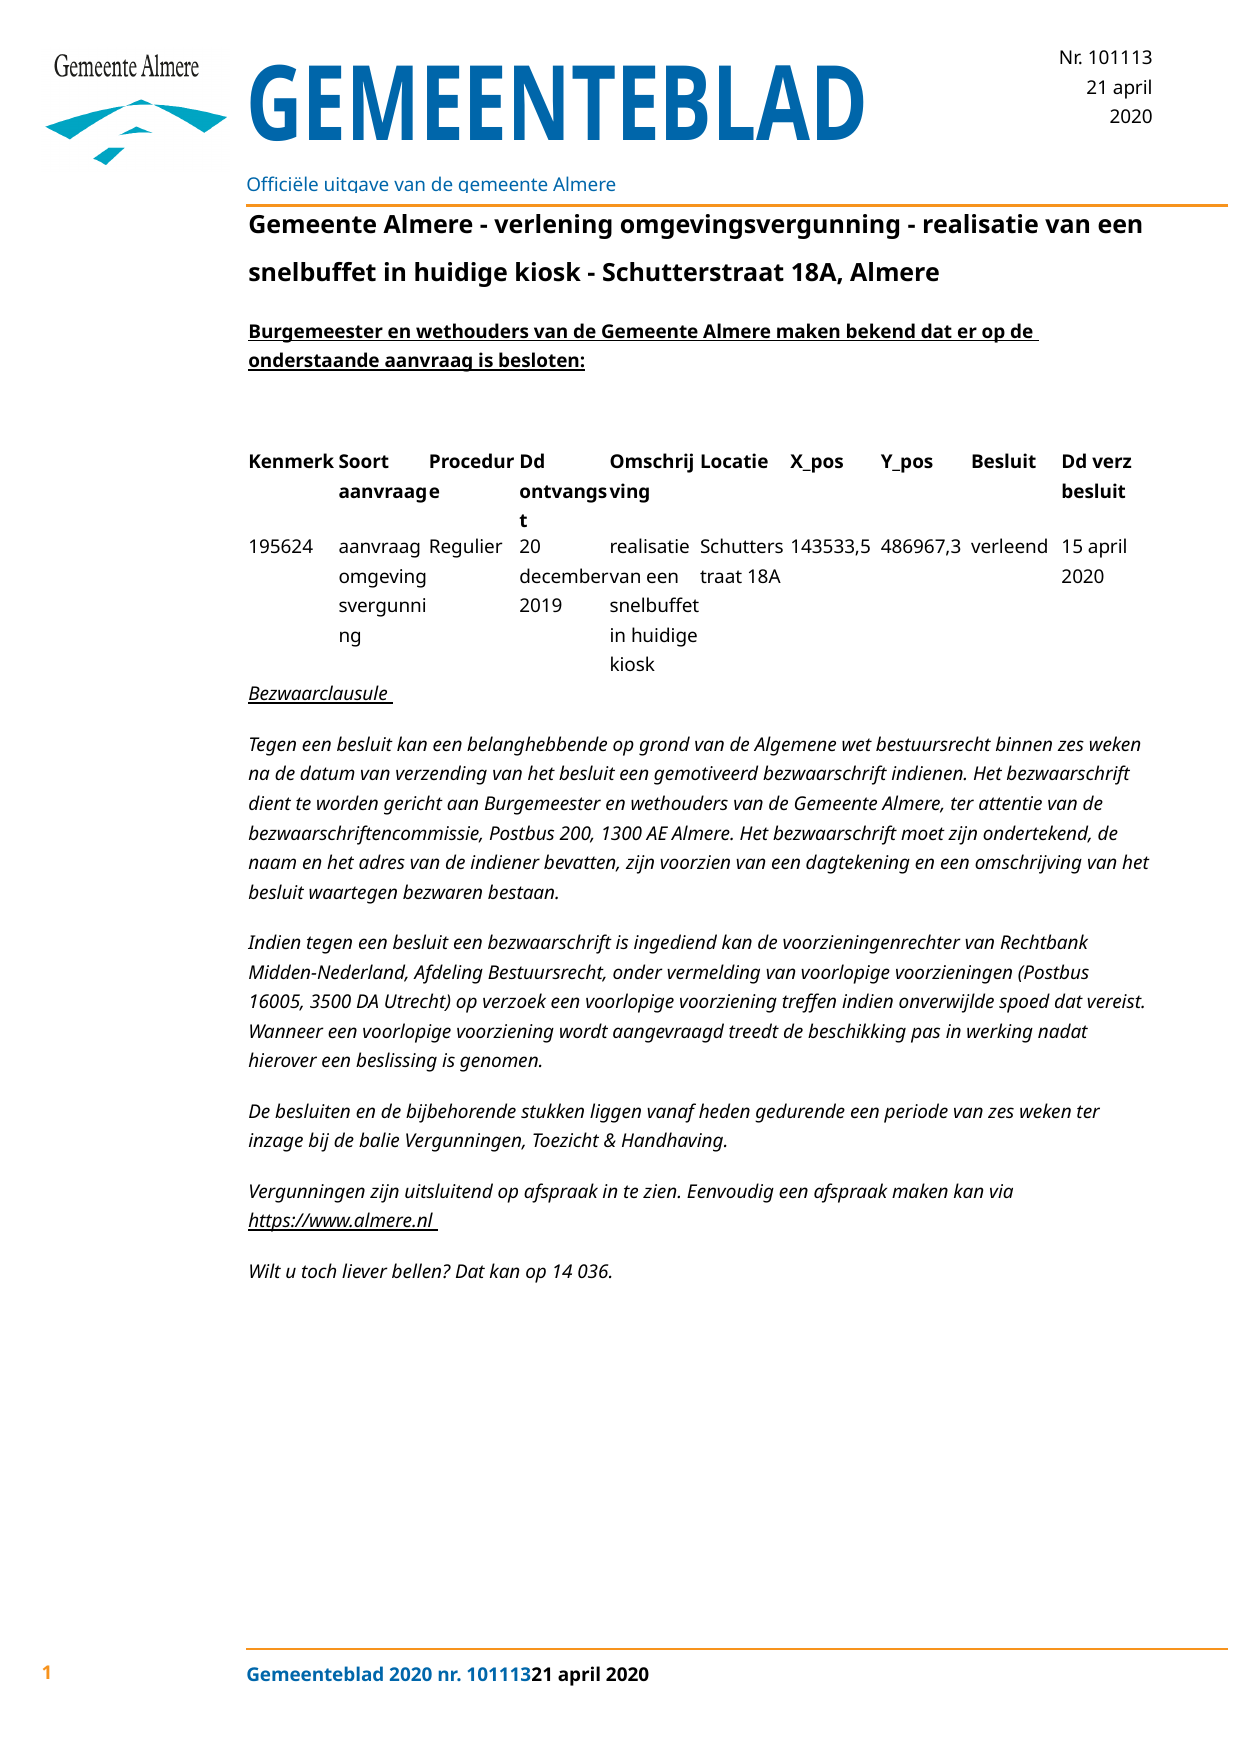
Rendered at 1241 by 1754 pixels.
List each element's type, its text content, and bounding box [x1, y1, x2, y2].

table_cell Regulier [429, 533, 519, 677]
table_cell verleend [971, 533, 1061, 677]
text De besluiten en de bijbehorende stukken liggen vanaf heden gedurende een periode van zes weken ter inzage bij de balie Vergunningen, Toezicht & Handhaving. [248, 1098, 1152, 1153]
table_header Omschrijving [609, 449, 700, 533]
table_header Besluit [971, 449, 1061, 533]
text Gemeente Almere - verlening omgevingsvergunning - realisatie van een snelbuffet in huidige kiosk - Schutterstraat 18A, Almere [248, 207, 1152, 288]
table_cell aanvraag omgevingsvergunning [338, 533, 429, 677]
table_cell 15 april 2020 [1061, 533, 1152, 677]
table_header Locatie [700, 449, 790, 533]
text Tegen een besluit kan een belanghebbende op grond van de Algemene wet bestuursrecht binnen zes weken na de datum van verzending van het besluit een gemotiveerd bezwaarschrift indienen. Het bezwaarschrift dient te worden gericht aan Burgemeester en wethouders van de Gemeente Almere, ter attentie van de bezwaarschriftencommissie, Postbus 200, 1300 AE Almere. Het bezwaarschrift moet zijn ondertekend, de naam en het adres van de indiener bevatten, zijn voorzien van een dagtekening en een omschrijving van het besluit waartegen bezwaren bestaan. [248, 731, 1152, 905]
text Bezwaarclausule [248, 681, 1152, 706]
table_header Dd verz besluit [1061, 449, 1152, 533]
table_header Kenmerk [248, 449, 338, 533]
table_header X_pos [790, 449, 881, 533]
table_cell realisatie van een snelbuffet in huidige kiosk [609, 533, 700, 677]
text Indien tegen een besluit een bezwaarschrift is ingediend kan de voorzieningenrechter van Rechtbank Midden-Nederland, Afdeling Bestuursrecht, onder vermelding van voorlopige voorzieningen (Postbus 16005, 3500 DA Utrecht) op verzoek een voorlopige voorziening treffen indien onverwijlde spoed dat vereist. Wanneer een voorlopige voorziening wordt aangevraagd treedt de beschikking pas in werking nadat hierover een beslissing is genomen. [248, 929, 1152, 1073]
text Vergunningen zijn uitsluitend op afspraak in te zien. Eenvoudig een afspraak maken kan via https://www.almere.nl [248, 1178, 1152, 1233]
table_header Procedure [429, 449, 519, 533]
picture [41, 47, 231, 172]
text Wilt u toch liever bellen? Dat kan op 14 036. [248, 1258, 1152, 1284]
table_header Y_pos [881, 449, 971, 533]
table_header Soort aanvraag [338, 449, 429, 533]
table_cell 20 december 2019 [519, 533, 609, 677]
table_header Dd ontvangst [519, 449, 609, 533]
text Burgemeester en wethouders van de Gemeente Almere maken bekend dat er op de onderstaande aanvraag is besloten: [248, 318, 1152, 373]
table_cell 143533,5 [790, 533, 881, 677]
table_cell 486967,3 [881, 533, 971, 677]
table_cell Schutterstraat 18A [700, 533, 790, 677]
table_cell 195624 [248, 533, 338, 677]
